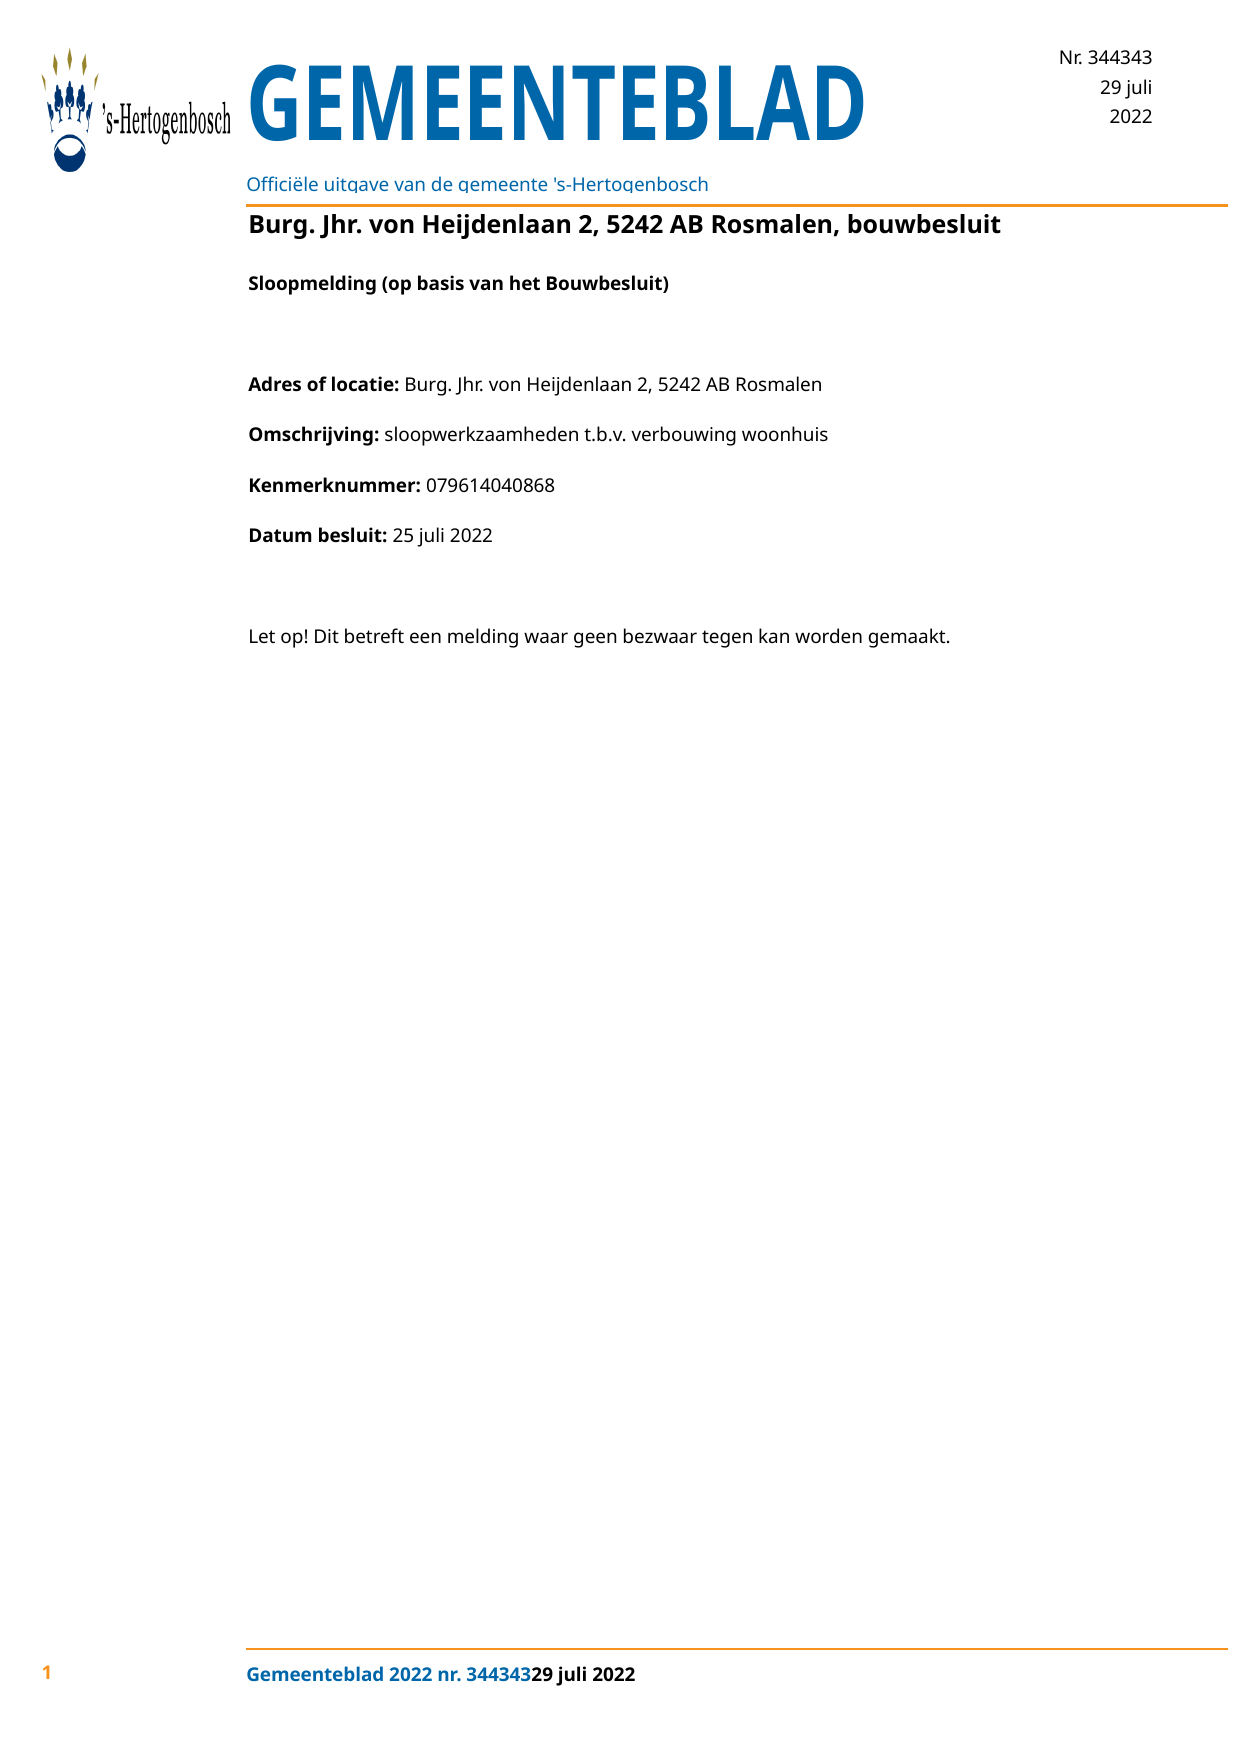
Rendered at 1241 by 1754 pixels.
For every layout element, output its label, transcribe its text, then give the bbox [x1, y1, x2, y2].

text Let op! Dit betreft een melding waar geen bezwaar tegen kan worden gemaakt. [248, 623, 1152, 649]
text Adres of locatie: Burg. Jhr. von Heijdenlaan 2, 5242 AB Rosmalen [248, 371, 1152, 397]
text Datum besluit: 25 juli 2022 [248, 522, 1152, 548]
text Kenmerknummer: 079614040868 [248, 472, 1152, 498]
picture [41, 47, 231, 172]
text Burg. Jhr. von Heijdenlaan 2, 5242 AB Rosmalen, bouwbesluit [248, 207, 1152, 241]
text Sloopmelding (op basis van het Bouwbesluit) [248, 270, 1152, 296]
text Omschrijving: sloopwerkzaamheden t.b.v. verbouwing woonhuis [248, 422, 1152, 447]
